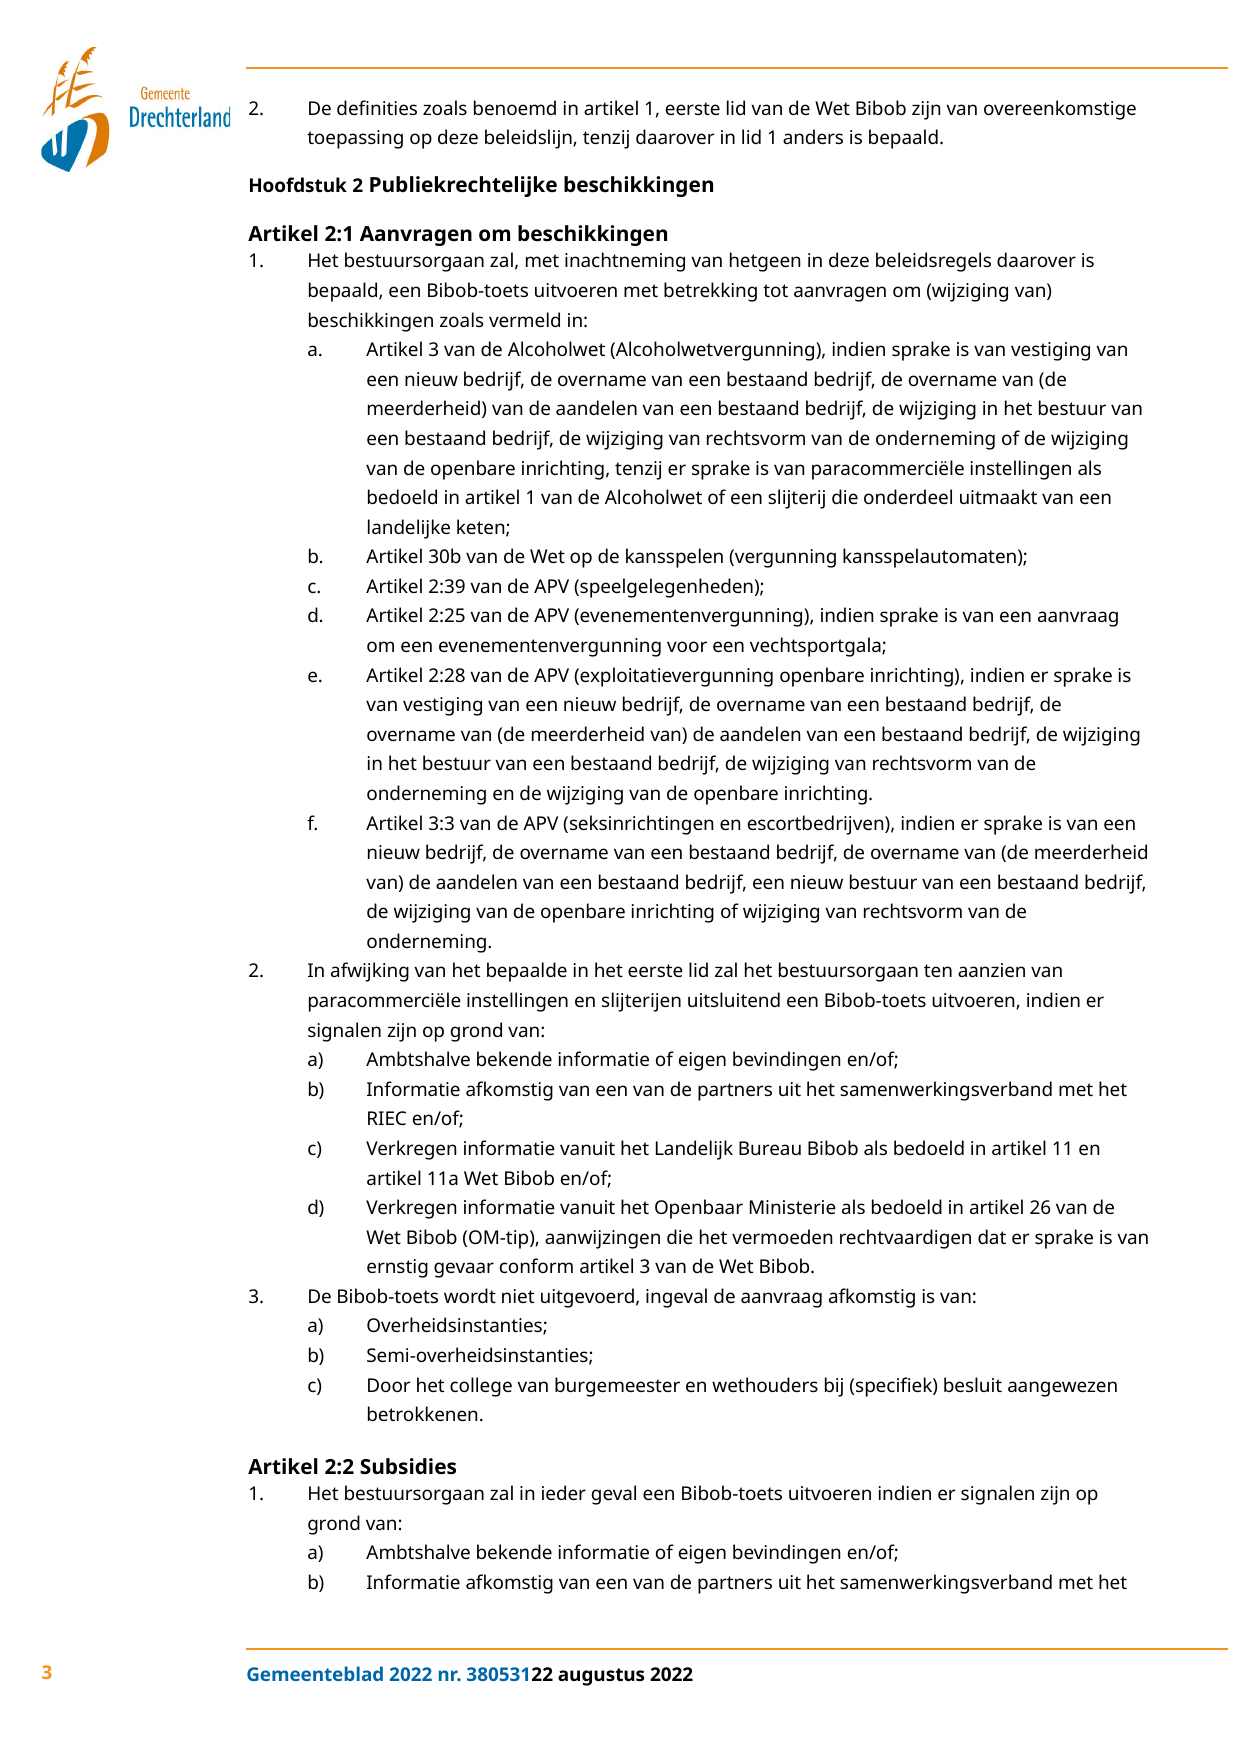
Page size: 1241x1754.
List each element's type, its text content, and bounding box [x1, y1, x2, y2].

list In afwijking van het bepaalde in het eerste lid zal het bestuursorgaan ten aanzien van paracommerciële instellingen en slijterijen uitsluitend een Bibob-toets uitvoeren, indien er signalen zijn op grond van: [248, 958, 1152, 1043]
list Ambtshalve bekende informatie of eigen bevindingen en/of; [307, 1539, 1152, 1565]
list De definities zoals benoemd in artikel 1, eerste lid van de Wet Bibob zijn van overeenkomstige toepassing op deze beleidslijn, tenzij daarover in lid 1 anders is bepaald. [248, 95, 1152, 150]
picture [226, 115, 231, 124]
list Verkregen informatie vanuit het Openbaar Ministerie als bedoeld in artikel 26 van de Wet Bibob (OM-tip), aanwijzingen die het vermoeden rechtvaardigen dat er sprake is van ernstig gevaar conform artikel 3 van de Wet Bibob. [307, 1194, 1152, 1279]
list Artikel 30b van de Wet op de kansspelen (vergunning kansspelautomaten); [307, 543, 1152, 569]
list Artikel 3:3 van de APV (seksinrichtingen en escortbedrijven), indien er sprake is van een nieuw bedrijf, de overname van een bestaand bedrijf, de overname van (de meerderheid van) de aandelen van een bestaand bedrijf, een nieuw bestuur van een bestaand bedrijf, de wijziging van de openbare inrichting of wijziging van rechtsvorm van de onderneming. [307, 810, 1152, 954]
text Artikel 2:1 Aanvragen om beschikkingen [248, 219, 1152, 248]
text Hoofdstuk 2 Publiekrechtelijke beschikkingen [248, 170, 1152, 198]
list Artikel 2:39 van de APV (speelgelegenheden); [307, 573, 1152, 599]
list Verkregen informatie vanuit het Landelijk Bureau Bibob als bedoeld in artikel 11 en artikel 11a Wet Bibob en/of; [307, 1135, 1152, 1191]
list De Bibob-toets wordt niet uitgevoerd, ingeval de aanvraag afkomstig is van: [248, 1283, 1152, 1309]
list Door het college van burgemeester en wethouders bij (specifiek) besluit aangewezen betrokkenen. [307, 1372, 1152, 1427]
list Informatie afkomstig van een van de partners uit het samenwerkingsverband met het [307, 1569, 1152, 1595]
list Artikel 2:28 van de APV (exploitatievergunning openbare inrichting), indien er sprake is van vestiging van een nieuw bedrijf, de overname van een bestaand bedrijf, de overname van (de meerderheid van) de aandelen van een bestaand bedrijf, de wijziging in het bestuur van een bestaand bedrijf, de wijziging van rechtsvorm van de onderneming en de wijziging van de openbare inrichting. [307, 662, 1152, 806]
text Artikel 2:2 Subsidies [248, 1452, 1152, 1480]
list Artikel 2:25 van de APV (evenementenvergunning), indien sprake is van een aanvraag om een evenementenvergunning voor een vechtsportgala; [307, 603, 1152, 658]
picture [41, 158, 64, 172]
list Semi-overheidsinstanties; [307, 1342, 1152, 1368]
list Overheidsinstanties; [307, 1313, 1152, 1338]
list Artikel 3 van de Alcoholwet (Alcoholwetvergunning), indien sprake is van vestiging van een nieuw bedrijf, de overname van een bestaand bedrijf, de overname van (de meerderheid) van de aandelen van een bestaand bedrijf, de wijziging in het bestuur van een bestaand bedrijf, de wijziging van rechtsvorm van de onderneming of de wijziging van de openbare inrichting, tenzij er sprake is van paracommerciële instellingen als bedoeld in artikel 1 van de Alcoholwet of een slijterij die onderdeel uitmaakt van een landelijke keten; [307, 336, 1152, 540]
picture [41, 47, 231, 172]
list Informatie afkomstig van een van de partners uit het samenwerkingsverband met het RIEC en/of; [307, 1076, 1152, 1131]
list Het bestuursorgaan zal in ieder geval een Bibob-toets uitvoeren indien er signalen zijn op grond van: [248, 1480, 1152, 1536]
list Het bestuursorgaan zal, met inachtneming van hetgeen in deze beleidsregels daarover is bepaald, een Bibob-toets uitvoeren met betrekking tot aanvragen om (wijziging van) beschikkingen zoals vermeld in: [248, 248, 1152, 333]
list Ambtshalve bekende informatie of eigen bevindingen en/of; [307, 1046, 1152, 1072]
